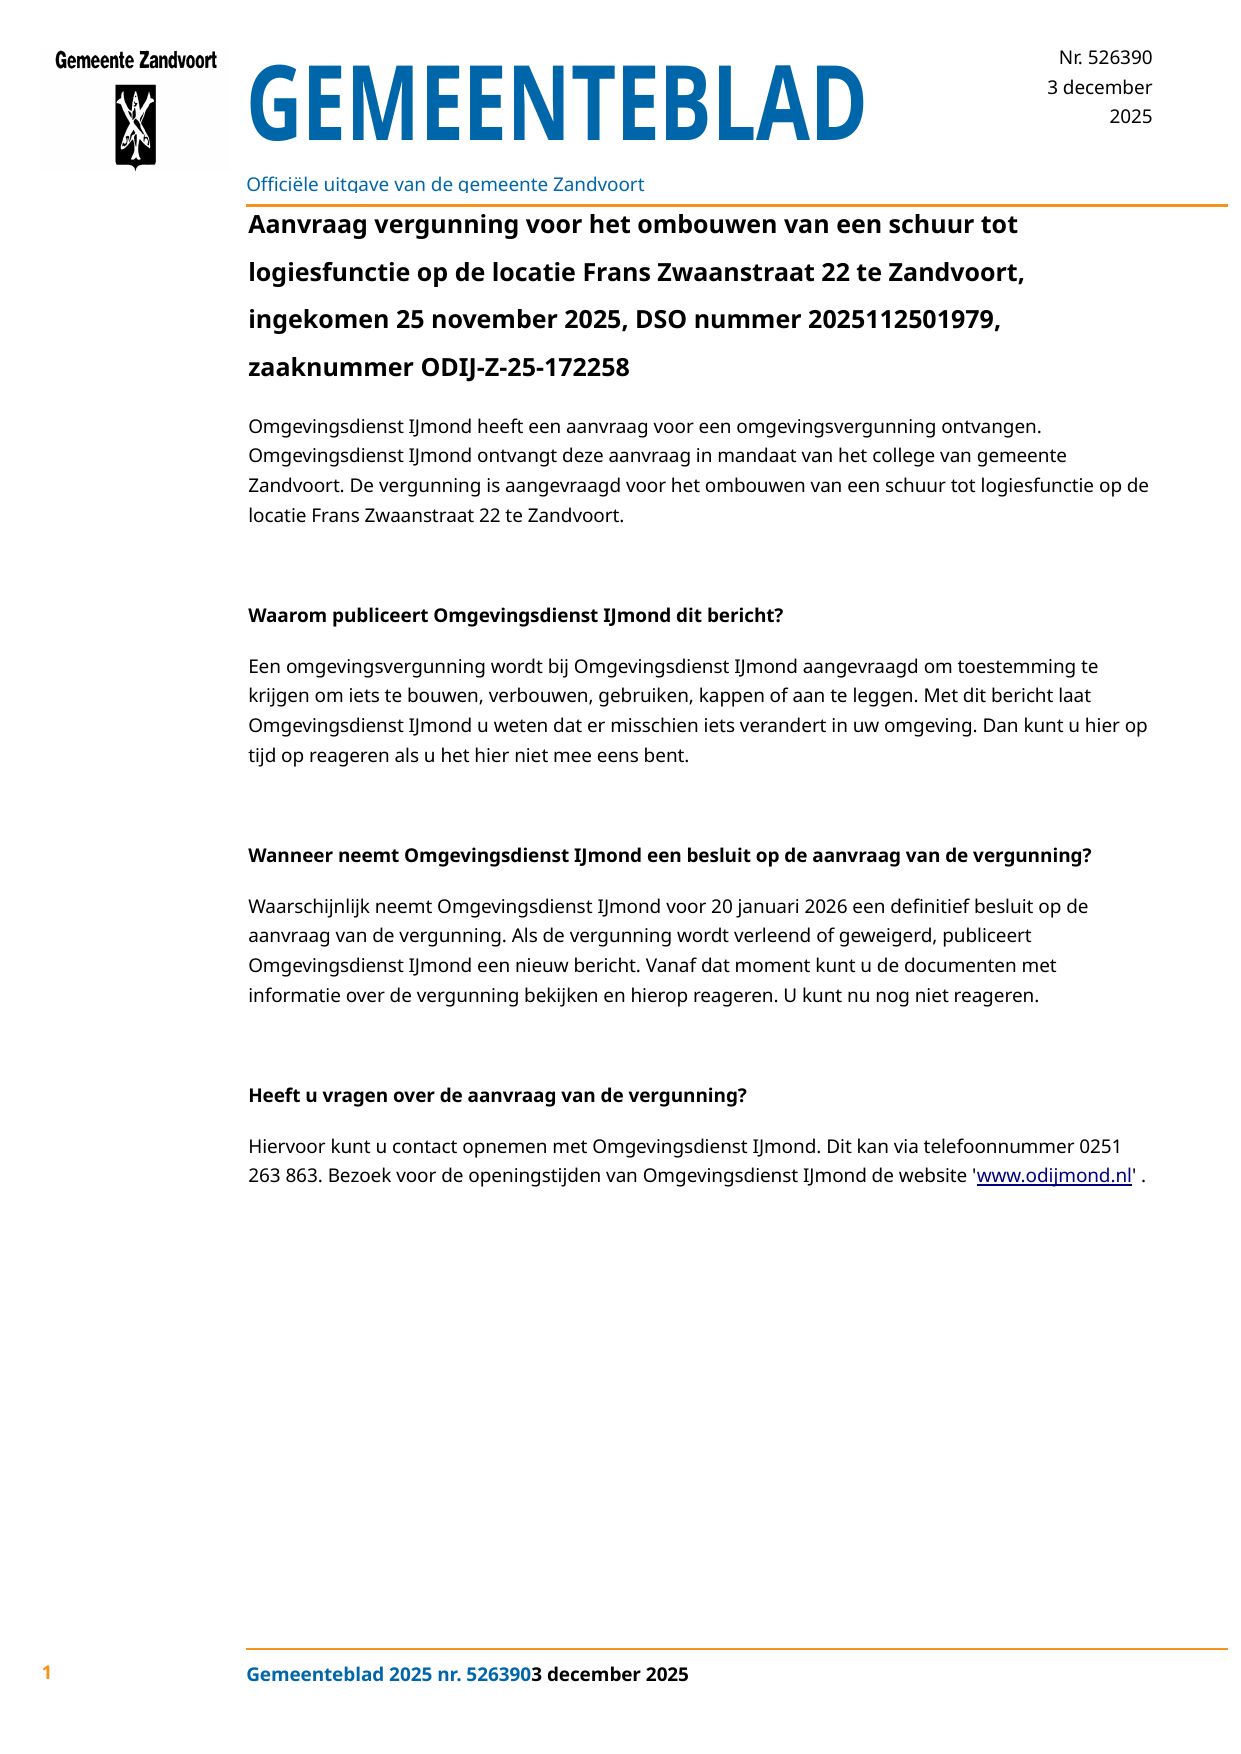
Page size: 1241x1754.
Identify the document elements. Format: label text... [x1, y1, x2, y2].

text Hiervoor kunt u contact opnemen met Omgevingsdienst IJmond. Dit kan via telefoonnummer 0251 263 863. Bezoek voor de openingstijden van Omgevingsdienst IJmond de website 'www.odijmond.nl' . [248, 1133, 1152, 1188]
text Een omgevingsvergunning wordt bij Omgevingsdienst IJmond aangevraagd om toestemming te krijgen om iets te bouwen, verbouwen, gebruiken, kappen of aan te leggen. Met dit bericht laat Omgevingsdienst IJmond u weten dat er misschien iets verandert in uw omgeving. Dan kunt u hier op tijd op reageren als u het hier niet mee eens bent. [248, 653, 1152, 768]
text Omgevingsdienst IJmond heeft een aanvraag voor een omgevingsvergunning ontvangen. Omgevingsdienst IJmond ontvangt deze aanvraag in mandaat van het college van gemeente Zandvoort. De vergunning is aangevraagd voor het ombouwen van een schuur tot logiesfunctie op de locatie Frans Zwaanstraat 22 te Zandvoort. [248, 413, 1152, 528]
text Waarschijnlijk neemt Omgevingsdienst IJmond voor 20 januari 2026 een definitief besluit op de aanvraag van de vergunning. Als de vergunning wordt verleend of geweigerd, publiceert Omgevingsdienst IJmond een nieuw bericht. Vanaf dat moment kunt u de documenten met informatie over de vergunning bekijken en hierop reageren. U kunt nu nog niet reageren. [248, 893, 1152, 1008]
text Aanvraag vergunning voor het ombouwen van een schuur tot logiesfunctie op de locatie Frans Zwaanstraat 22 te Zandvoort, ingekomen 25 november 2025, DSO nummer 2025112501979, zaaknummer ODIJ-Z-25-172258 [248, 207, 1152, 384]
picture [41, 47, 231, 172]
text Wanneer neemt Omgevingsdienst IJmond een besluit op de aanvraag van de vergunning? [248, 843, 1152, 868]
text Waarom publiceert Omgevingsdienst IJmond dit bericht? [248, 603, 1152, 628]
text Heeft u vragen over de aanvraag van de vergunning? [248, 1083, 1152, 1108]
